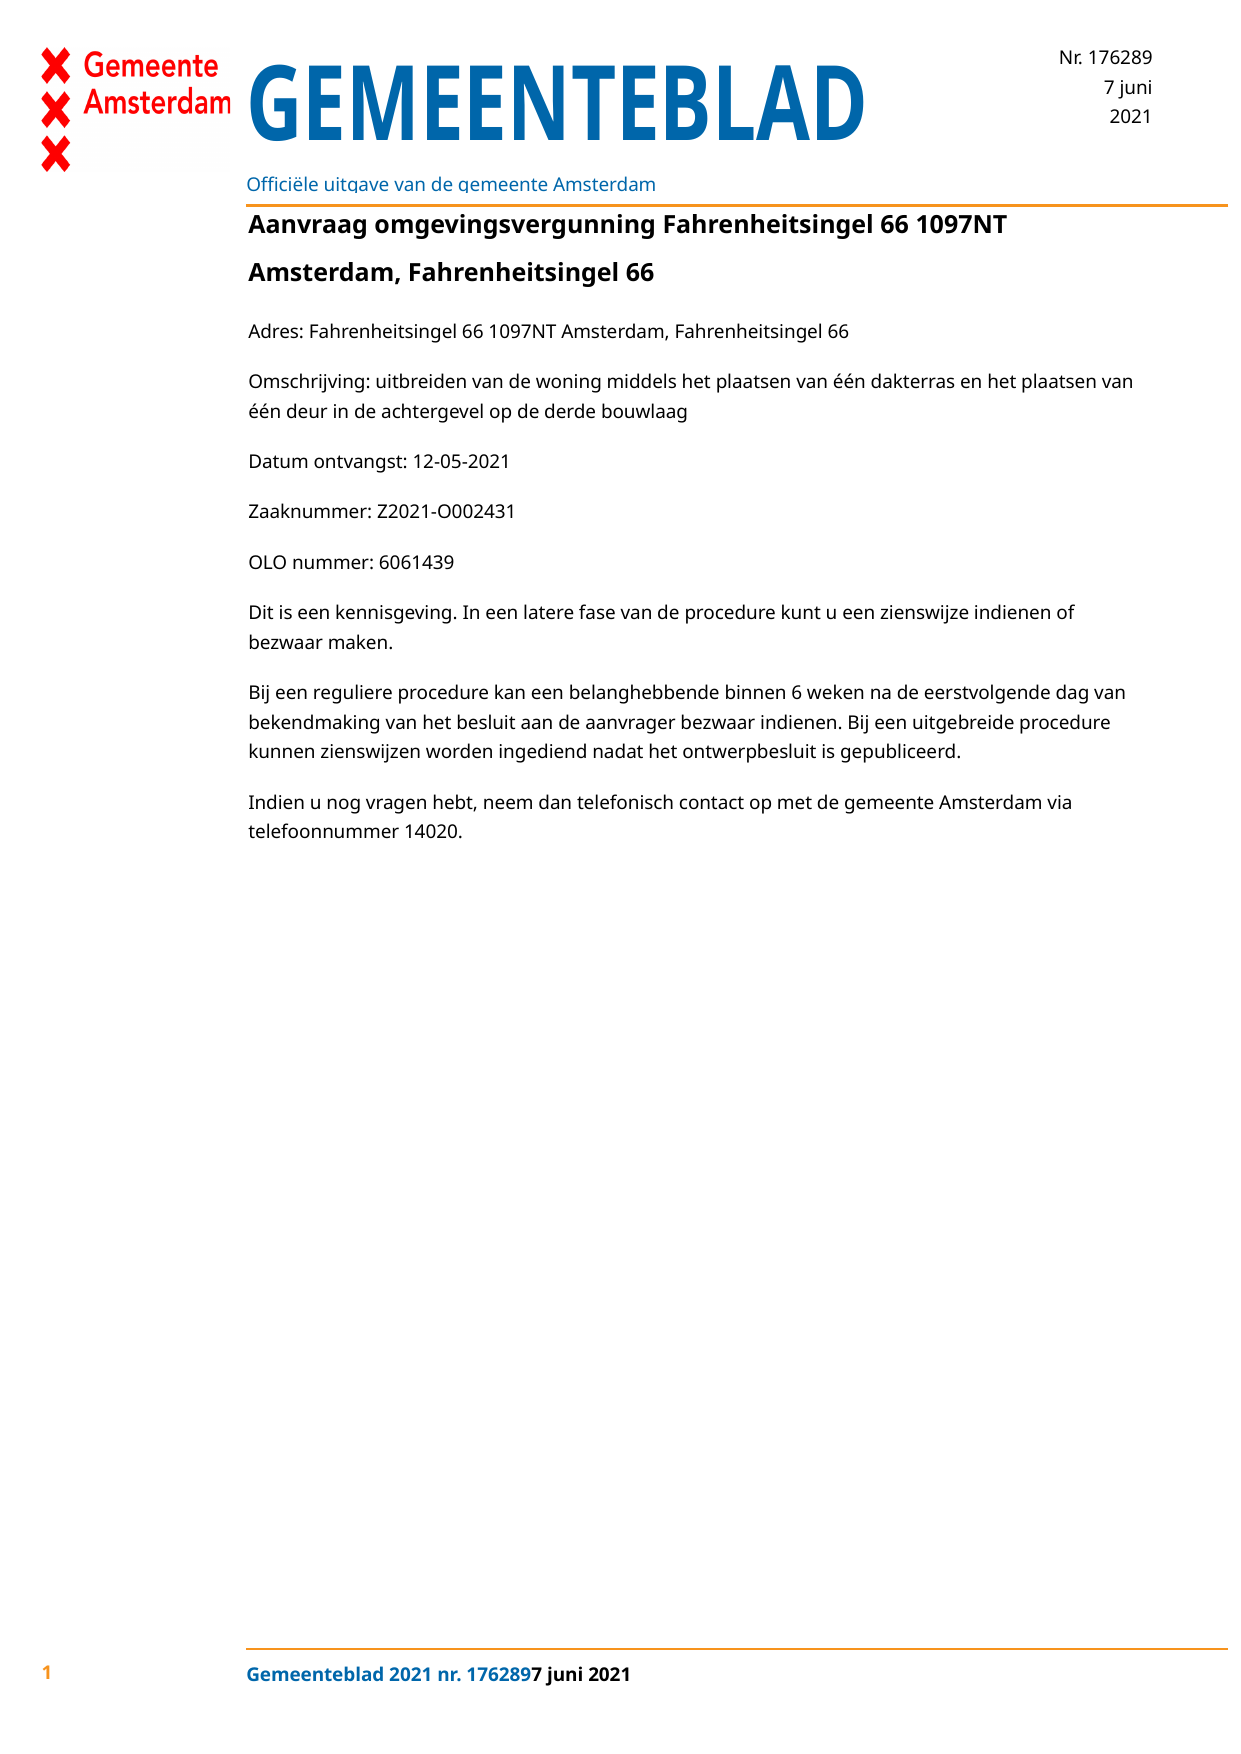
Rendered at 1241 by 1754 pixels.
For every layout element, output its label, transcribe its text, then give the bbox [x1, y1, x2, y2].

picture [41, 47, 231, 172]
text Aanvraag omgevingsvergunning Fahrenheitsingel 66 1097NT Amsterdam, Fahrenheitsingel 66 [248, 207, 1152, 288]
text Adres: Fahrenheitsingel 66 1097NT Amsterdam, Fahrenheitsingel 66 [248, 318, 1152, 344]
text Bij een reguliere procedure kan een belanghebbende binnen 6 weken na de eerstvolgende dag van bekendmaking van het besluit aan de aanvrager bezwaar indienen. Bij een uitgebreide procedure kunnen zienswijzen worden ingediend nadat het ontwerpbesluit is gepubliceerd. [248, 679, 1152, 764]
text OLO nummer: 6061439 [248, 549, 1152, 575]
text Datum ontvangst: 12-05-2021 [248, 448, 1152, 474]
text Dit is een kennisgeving. In een latere fase van de procedure kunt u een zienswijze indienen of bezwaar maken. [248, 599, 1152, 655]
text Indien u nog vragen hebt, neem dan telefonisch contact op met de gemeente Amsterdam via telefoonnummer 14020. [248, 789, 1152, 844]
text Zaaknummer: Z2021-O002431 [248, 499, 1152, 524]
text Omschrijving: uitbreiden van de woning middels het plaatsen van één dakterras en het plaatsen van één deur in de achtergevel op de derde bouwlaag [248, 368, 1152, 424]
